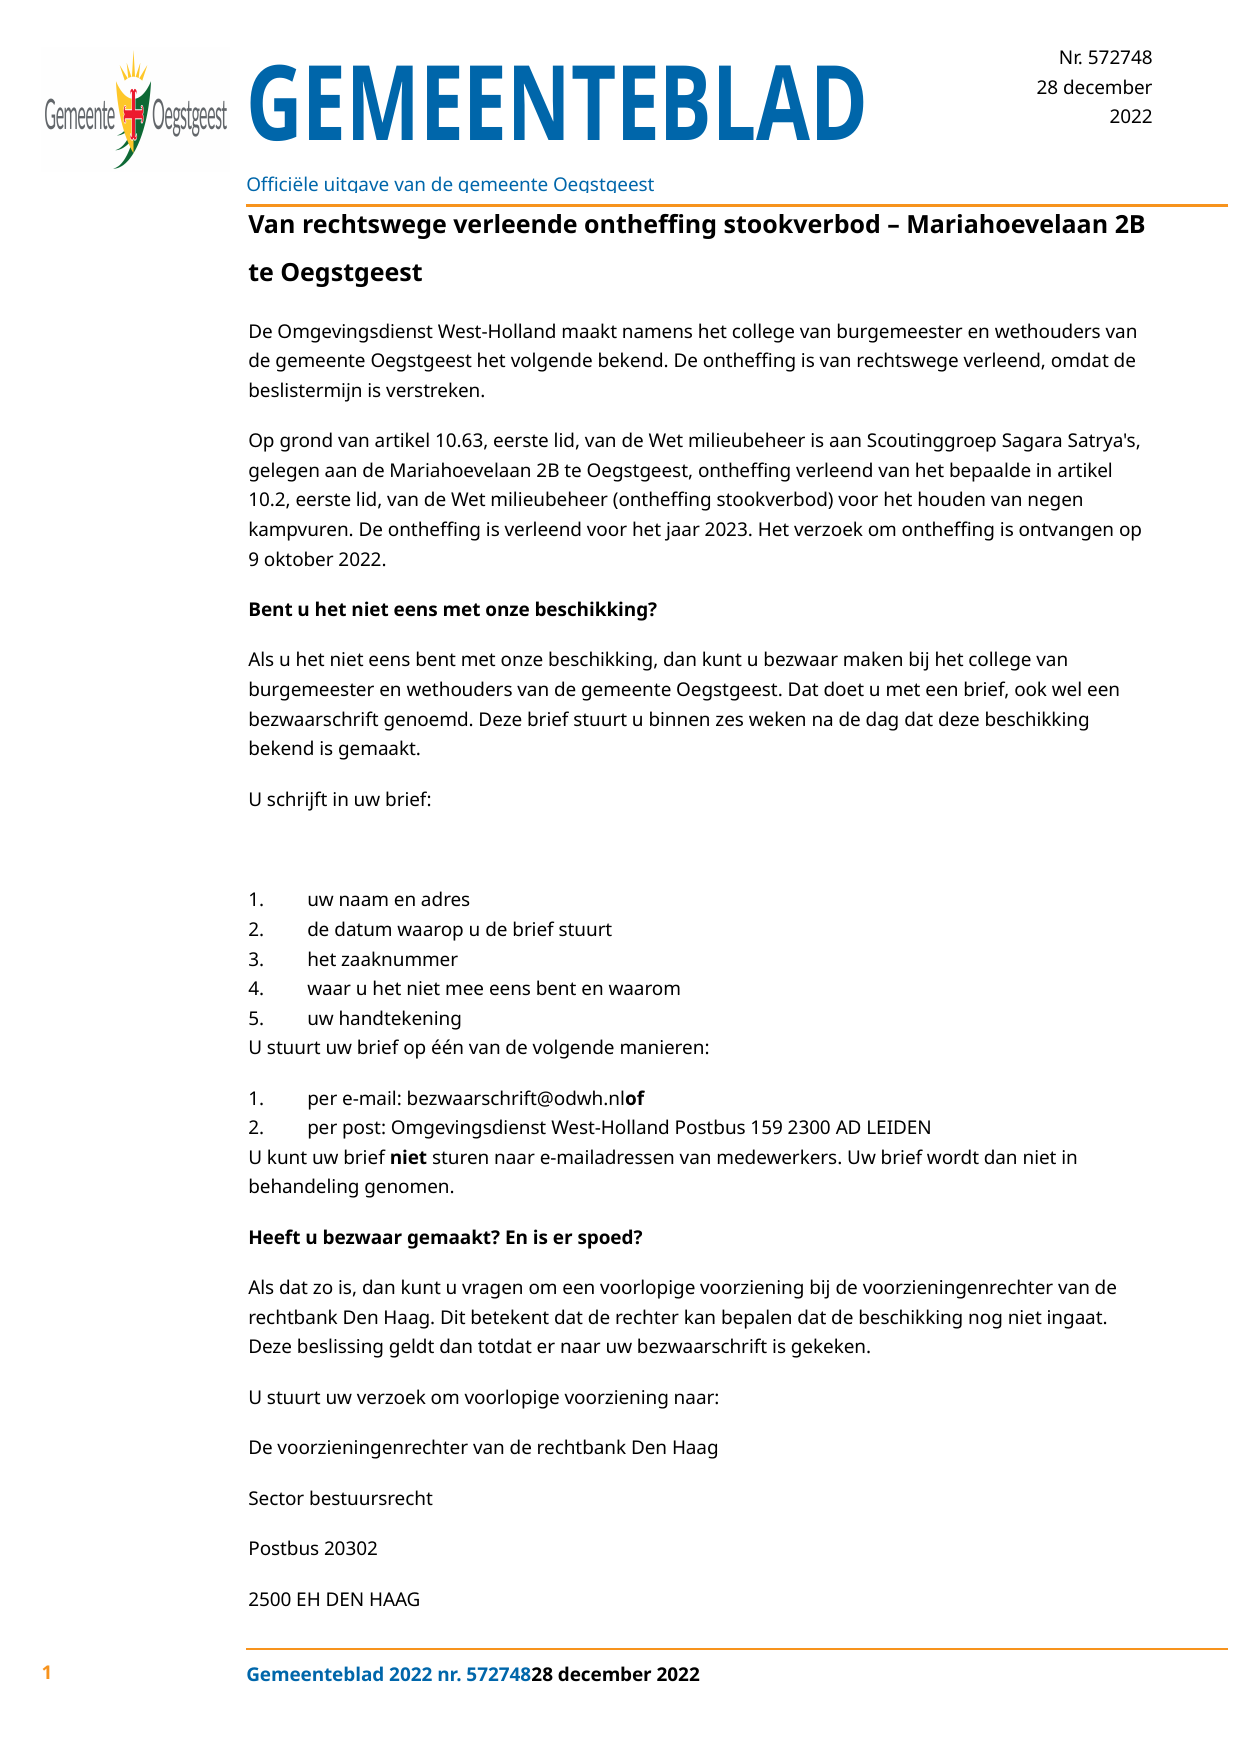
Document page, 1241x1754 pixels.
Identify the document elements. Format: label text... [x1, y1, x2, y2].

list waar u het niet mee eens bent en waarom [248, 975, 1152, 1001]
list het zaaknummer [248, 946, 1152, 972]
text U stuurt uw brief op één van de volgende manieren: [248, 1034, 1152, 1060]
list per post: Omgevingsdienst West-Holland Postbus 159 2300 AD LEIDEN [248, 1114, 1152, 1140]
text Sector bestuursrecht [248, 1485, 1152, 1511]
picture [41, 47, 231, 172]
text Als u het niet eens bent met onze beschikking, dan kunt u bezwaar maken bij het college van burgemeester en wethouders van de gemeente Oegstgeest. Dat doet u met een brief, ook wel een bezwaarschrift genoemd. Deze brief stuurt u binnen zes weken na de dag dat deze beschikking bekend is gemaakt. [248, 647, 1152, 761]
text Als dat zo is, dan kunt u vragen om een voorlopige voorziening bij de voorzieningenrechter van de rechtbank Den Haag. Dit betekent dat de rechter kan bepalen dat de beschikking nog niet ingaat. Deze beslissing geldt dan totdat er naar uw bezwaarschrift is gekeken. [248, 1274, 1152, 1359]
text U schrijft in uw brief: [248, 786, 1152, 812]
text Heeft u bezwaar gemaakt? En is er spoed? [248, 1224, 1152, 1250]
text U stuurt uw verzoek om voorlopige voorziening naar: [248, 1384, 1152, 1410]
text De Omgevingsdienst West-Holland maakt namens het college van burgemeester en wethouders van de gemeente Oegstgeest het volgende bekend. De ontheffing is van rechtswege verleend, omdat de beslistermijn is verstreken. [248, 318, 1152, 403]
text Postbus 20302 [248, 1535, 1152, 1561]
text Op grond van artikel 10.63, eerste lid, van de Wet milieubeheer is aan Scoutinggroep Sagara Satrya's, gelegen aan de Mariahoevelaan 2B te Oegstgeest, ontheffing verleend van het bepaalde in artikel 10.2, eerste lid, van de Wet milieubeheer (ontheffing stookverbod) voor het houden van negen kampvuren. De ontheffing is verleend voor het jaar 2023. Het verzoek om ontheffing is ontvangen op 9 oktober 2022. [248, 427, 1152, 572]
list uw handtekening [248, 1005, 1152, 1031]
text De voorzieningenrechter van de rechtbank Den Haag [248, 1434, 1152, 1460]
text 2500 EH DEN HAAG [248, 1586, 1152, 1612]
text Van rechtswege verleende ontheffing stookverbod – Mariahoevelaan 2B te Oegstgeest [248, 207, 1152, 288]
list de datum waarop u de brief stuurt [248, 916, 1152, 942]
list uw naam en adres [248, 887, 1152, 912]
list per e-mail: bezwaarschrift@odwh.nlof [248, 1085, 1152, 1111]
text U kunt uw brief niet sturen naar e-mailadressen van medewerkers. Uw brief wordt dan niet in behandeling genomen. [248, 1144, 1152, 1199]
text Bent u het niet eens met onze beschikking? [248, 596, 1152, 622]
